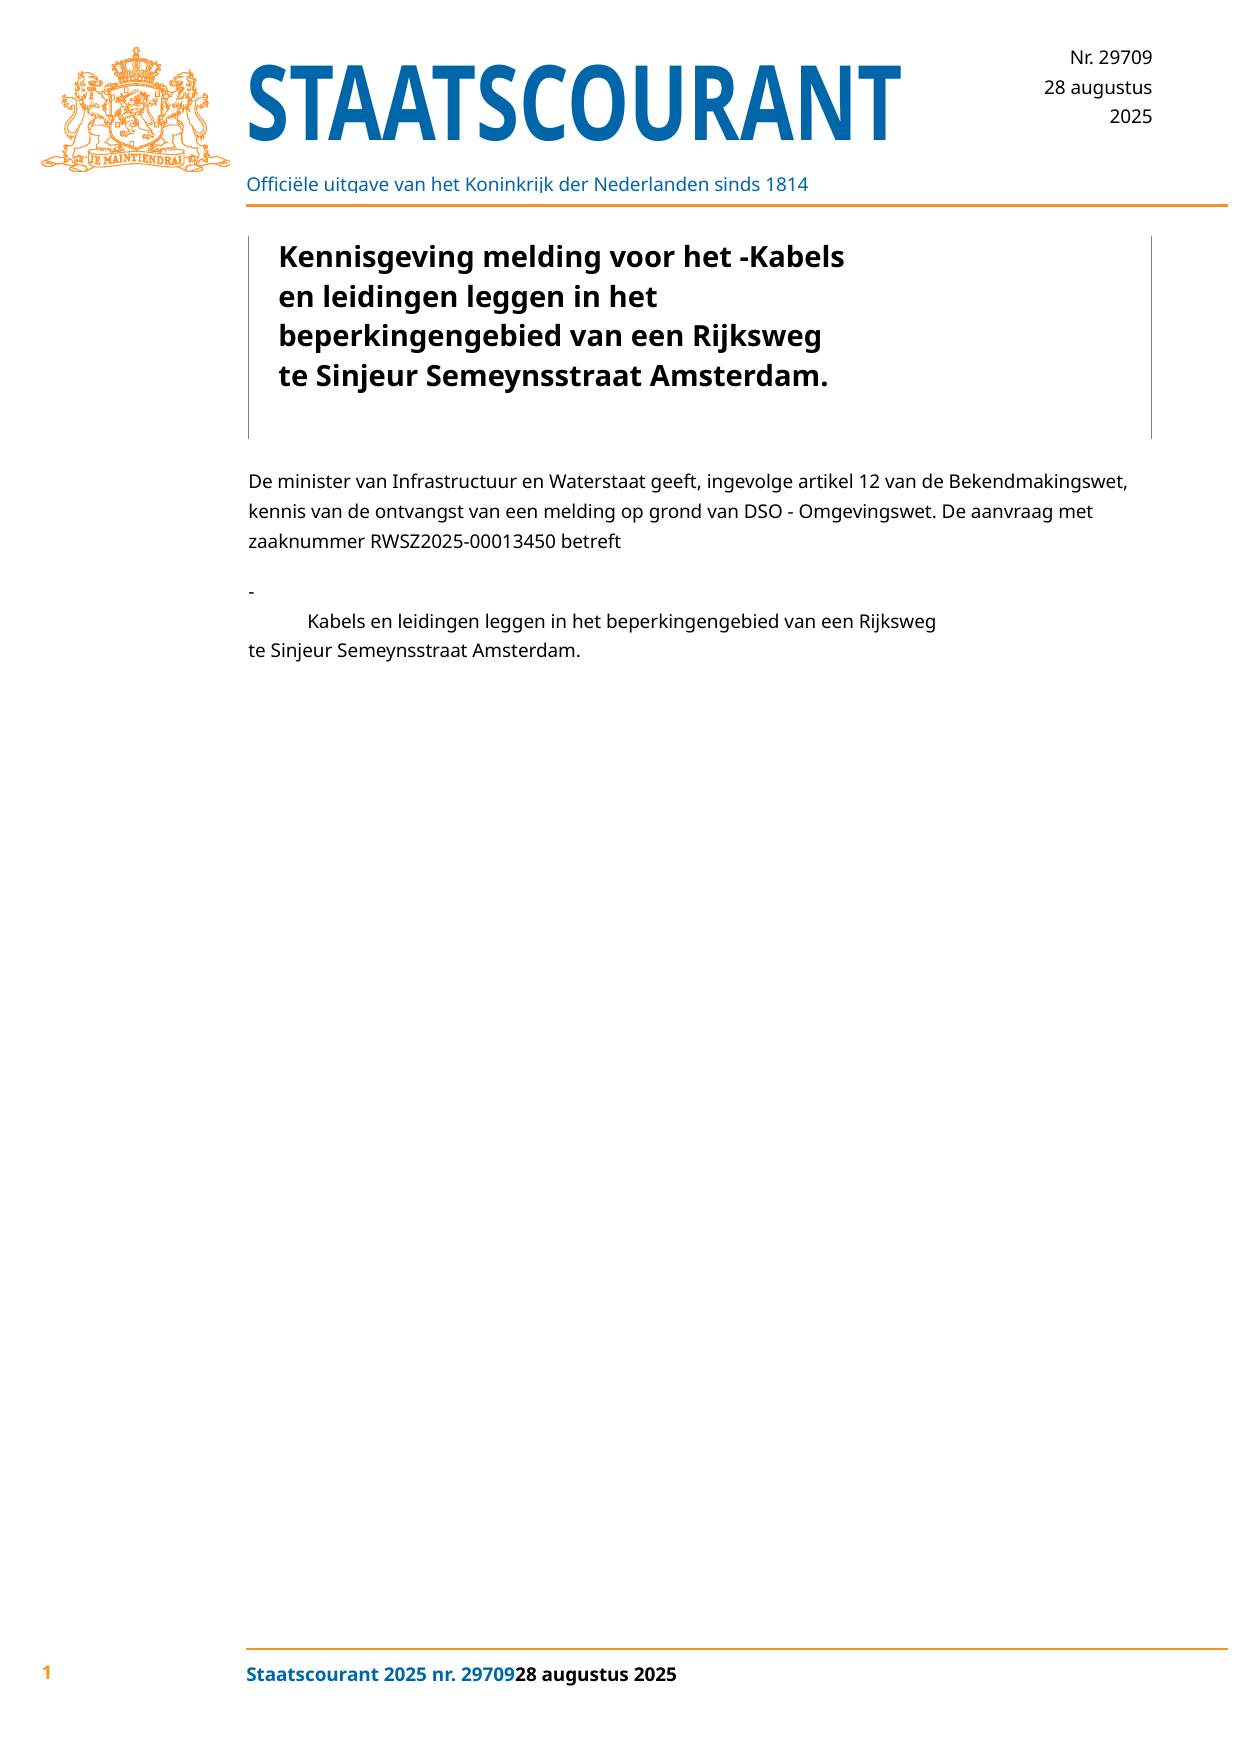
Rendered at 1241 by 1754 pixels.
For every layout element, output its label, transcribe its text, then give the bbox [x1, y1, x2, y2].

list Kabels en leidingen leggen in het beperkingengebied van een Rijksweg [248, 608, 1152, 633]
table_header [1090, 236, 1151, 413]
text De minister van Infrastructuur en Waterstaat geeft, ingevolge artikel 12 van de Bekendmakingswet, kennis van de ontvangst van een melding op grond van DSO - Omgevingswet. De aanvraag met zaaknummer RWSZ2025-00013450 betreft [248, 469, 1152, 553]
text te Sinjeur Semeynsstraat Amsterdam. [248, 637, 1152, 663]
picture [41, 47, 231, 172]
table_header Kennisgeving melding voor het -Kabels en leidingen leggen in het beperkingengebied van een Rijksweg te Sinjeur Semeynsstraat Amsterdam. [249, 236, 850, 439]
table_header [850, 236, 912, 413]
table_header [850, 414, 1151, 439]
picture [912, 236, 1090, 414]
